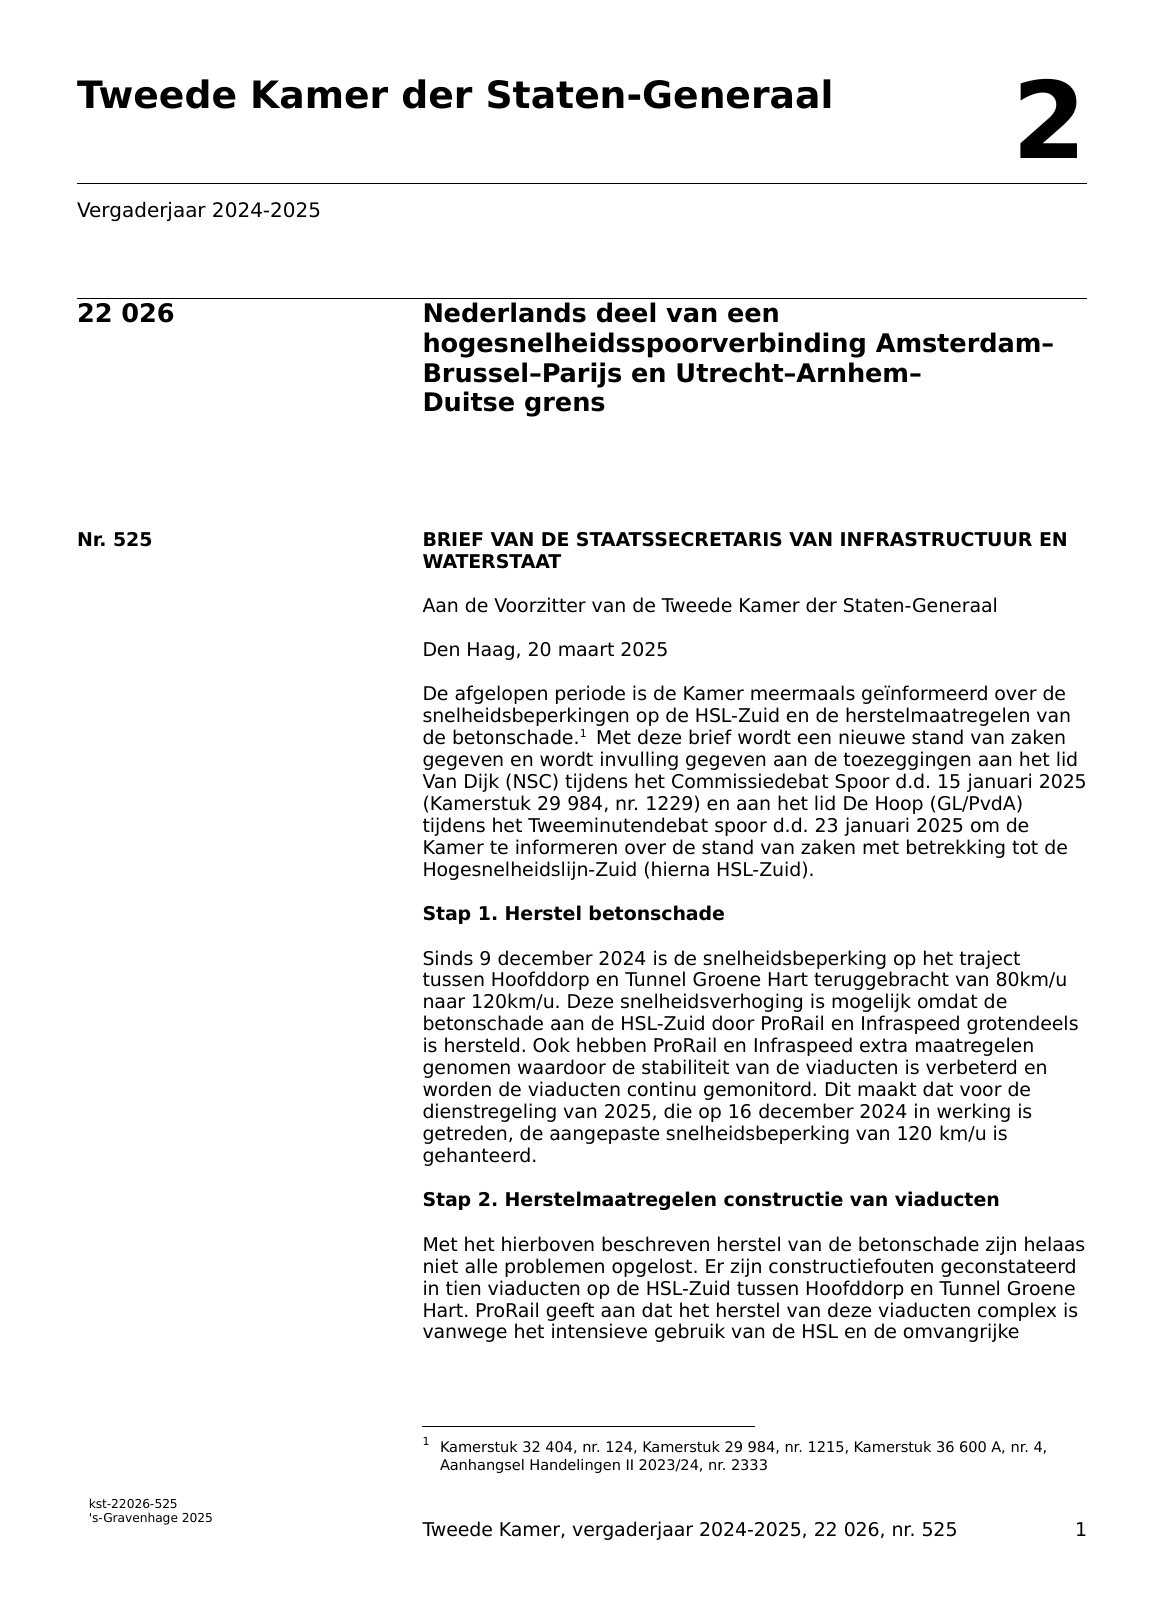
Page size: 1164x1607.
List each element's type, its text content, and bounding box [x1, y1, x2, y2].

text De afgelopen periode is de Kamer meermaals geïnformeerd over de snelheidsbeperkingen op de HSL-Zuid en de herstelmaatregelen van de betonschade. Met deze brief wordt een nieuwe stand van zaken gegeven en wordt invulling gegeven aan de toezeggingen aan het lid Van Dijk (NSC) tijdens het Commissiedebat Spoor d.d. 15 januari 2025 (Kamerstuk 29 984, nr. 1229) en aan het lid De Hoop (GL/PvdA) tijdens het Tweeminutendebat spoor d.d. 23 januari 2025 om de Kamer te informeren over de stand van zaken met betrekking tot de Hogesnelheidslijn-Zuid (hierna HSL-Zuid). [422, 683, 1087, 881]
table_header Tweede Kamer der Staten-Generaal [77, 59, 886, 183]
text Den Haag, 20 maart 2025 [422, 639, 1087, 661]
subtitle Stap 1. Herstel betonschade [422, 903, 1087, 925]
subtitle Stap 2. Herstelmaatregelen constructie van viaducten [422, 1189, 1087, 1211]
subtitle 22 026 Nederlands deel van een hogesnelheidsspoorverbinding Amsterdam–Brussel–Parijs en Utrecht–Arnhem–Duitse grens [77, 299, 1087, 418]
text 's-Gravenhage 2025 [88, 1511, 323, 1525]
text Met het hierboven beschreven herstel van de betonschade zijn helaas niet alle problemen opgelost. Er zijn constructiefouten geconstateerd in tien viaducten op de HSL-Zuid tussen Hoofddorp en Tunnel Groene Hart. ProRail geeft aan dat het herstel van deze viaducten complex is vanwege het intensieve gebruik van de HSL en de omvangrijke [422, 1233, 1087, 1343]
table_header 2 [886, 59, 1087, 183]
subtitle Nr. 525 BRIEF VAN DE STAATSSECRETARIS VAN INFRASTRUCTUUR EN WATERSTAAT [77, 529, 1087, 573]
table_cell Vergaderjaar 2024-2025 [77, 184, 1087, 298]
text Kamerstuk 32 404, nr. 124, Kamerstuk 29 984, nr. 1215, Kamerstuk 36 600 A, nr. 4, Aanhangsel Handelingen II 2023/24, nr. 2333 [422, 1435, 1087, 1474]
text Aan de Voorzitter van de Tweede Kamer der Staten-Generaal [422, 595, 1087, 617]
text Sinds 9 december 2024 is de snelheidsbeperking op het traject tussen Hoofddorp en Tunnel Groene Hart teruggebracht van 80km/u naar 120km/u. Deze snelheidsverhoging is mogelijk omdat de betonschade aan de HSL-Zuid door ProRail en Infraspeed grotendeels is hersteld. Ook hebben ProRail en Infraspeed extra maatregelen genomen waardoor de stabiliteit van de viaducten is verbeterd en worden de viaducten continu gemonitord. Dit maakt dat voor de dienstregeling van 2025, die op 16 december 2024 in werking is getreden, de aangepaste snelheidsbeperking van 120 km/u is gehanteerd. [422, 947, 1087, 1167]
text kst-22026-525 [88, 1497, 323, 1511]
